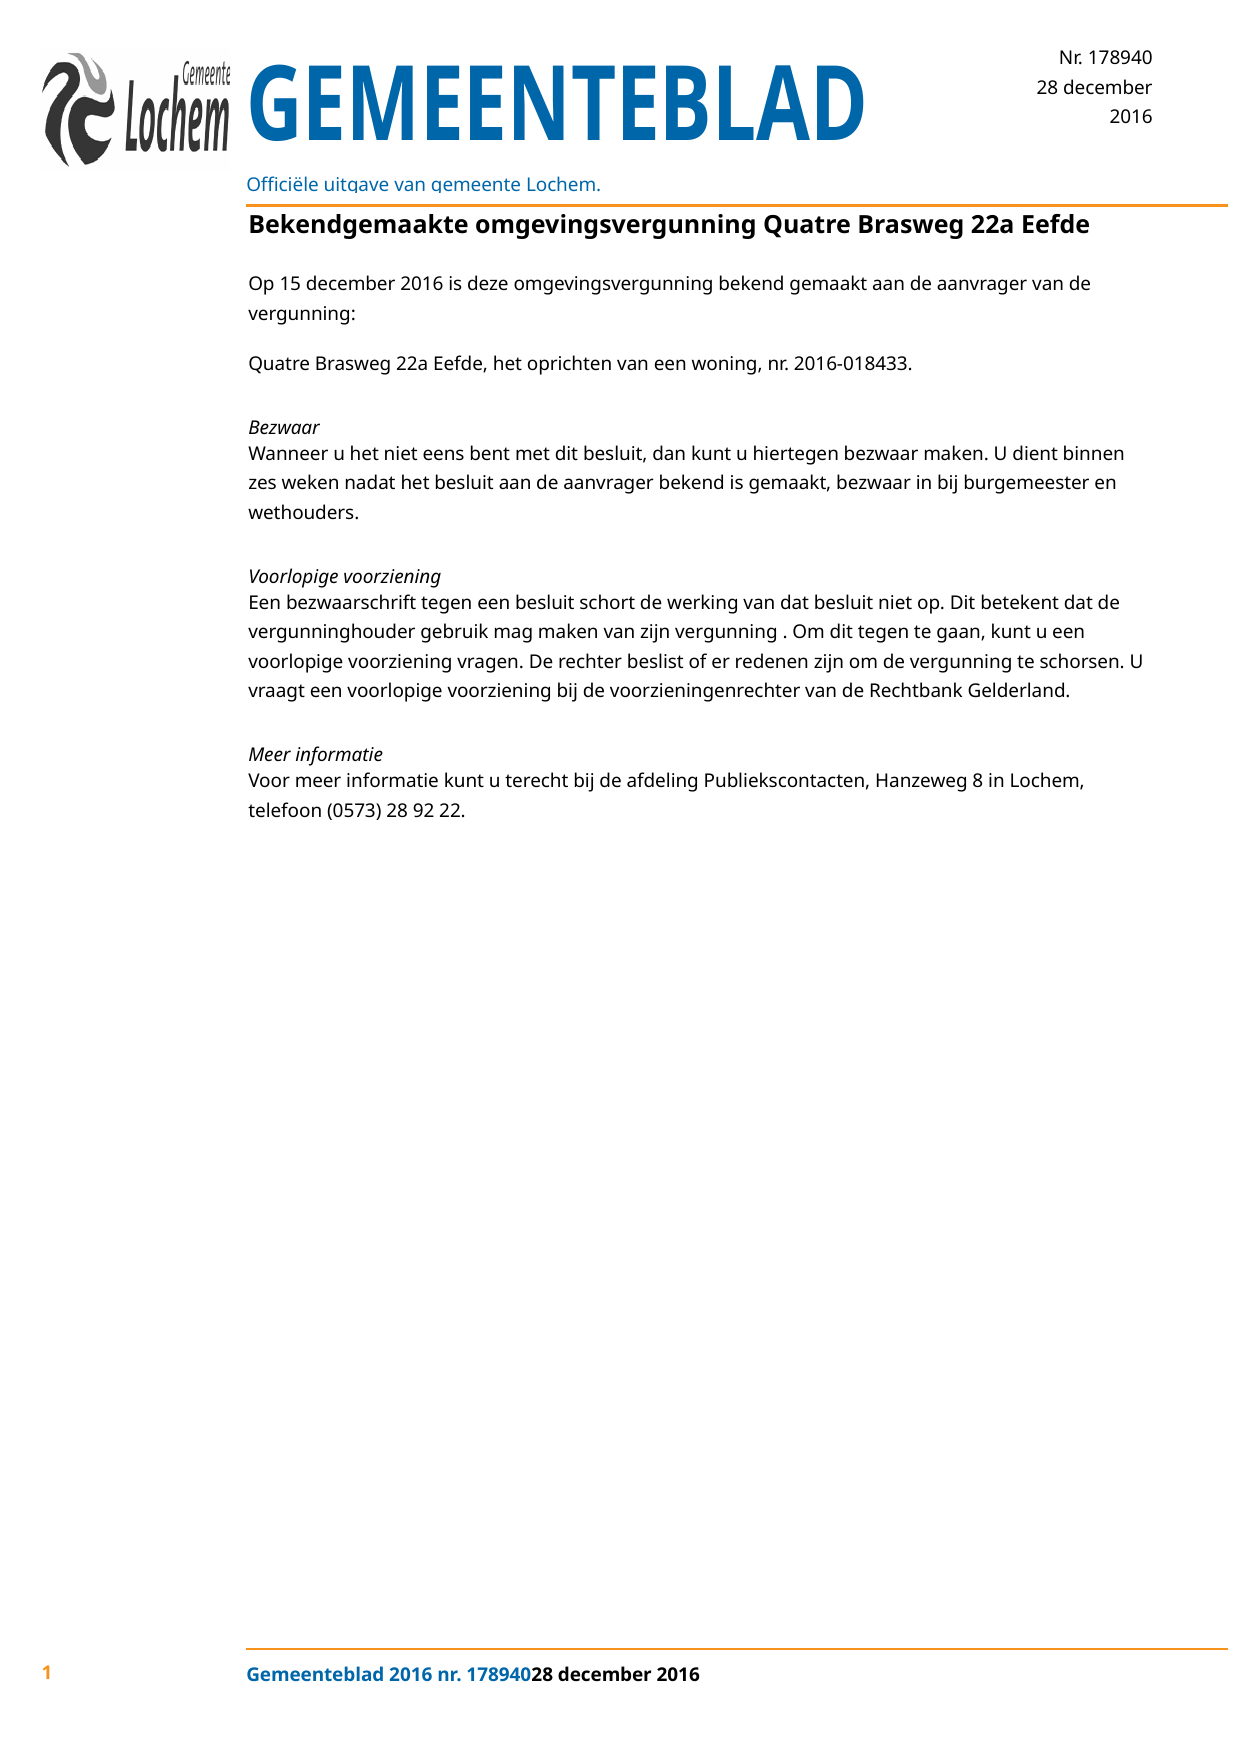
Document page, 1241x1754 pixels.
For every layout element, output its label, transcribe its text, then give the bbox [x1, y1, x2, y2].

text Meer informatie [248, 742, 1152, 767]
picture [41, 47, 231, 172]
text Voor meer informatie kunt u terecht bij de afdeling Publiekscontacten, Hanzeweg 8 in Lochem, telefoon (0573) 28 92 22. [248, 767, 1152, 823]
text Op 15 december 2016 is deze omgevingsvergunning bekend gemaakt aan de aanvrager van de vergunning: [248, 270, 1152, 326]
text Een bezwaarschrift tegen een besluit schort de werking van dat besluit niet op. Dit betekent dat de vergunninghouder gebruik mag maken van zijn vergunning . Om dit tegen te gaan, kunt u een voorlopige voorziening vragen. De rechter beslist of er redenen zijn om de vergunning te schorsen. U vraagt een voorlopige voorziening bij de voorzieningenrechter van de Rechtbank Gelderland. [248, 589, 1152, 703]
text Wanneer u het niet eens bent met dit besluit, dan kunt u hiertegen bezwaar maken. U dient binnen zes weken nadat het besluit aan de aanvrager bekend is gemaakt, bezwaar in bij burgemeester en wethouders. [248, 440, 1152, 525]
text Voorlopige voorziening [248, 563, 1152, 589]
text Bezwaar [248, 414, 1152, 440]
text Quatre Brasweg 22a Eefde, het oprichten van een woning, nr. 2016-018433. [248, 350, 1152, 376]
text Bekendgemaakte omgevingsvergunning Quatre Brasweg 22a Eefde [248, 207, 1152, 241]
